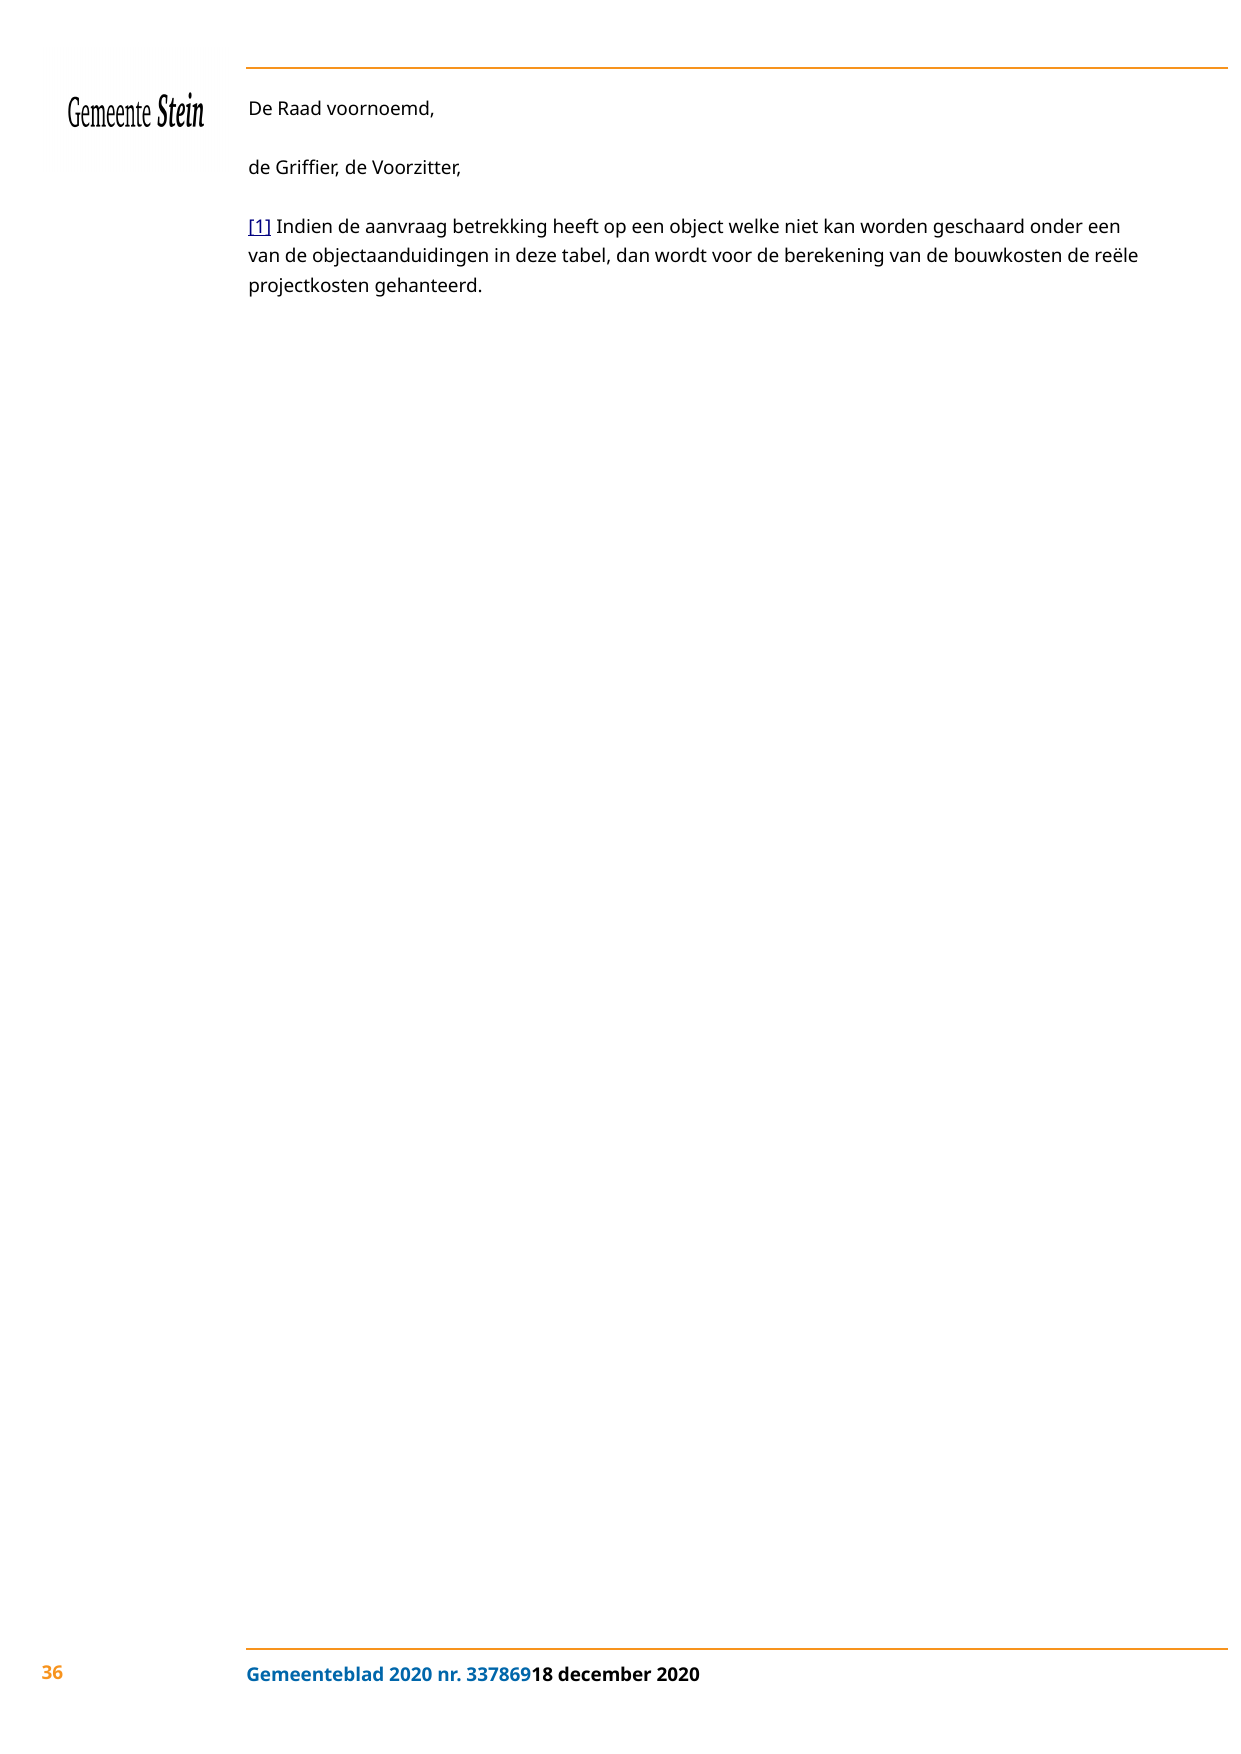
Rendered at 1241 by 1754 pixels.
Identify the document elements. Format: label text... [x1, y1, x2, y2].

text de Griffier, de Voorzitter, [248, 154, 1152, 180]
text [1] Indien de aanvraag betrekking heeft op een object welke niet kan worden geschaard onder een van de objectaanduidingen in deze tabel, dan wordt voor de berekening van de bouwkosten de reële projectkosten gehanteerd. [248, 213, 1152, 298]
text De Raad voornoemd, [248, 95, 1152, 121]
picture [41, 47, 231, 172]
